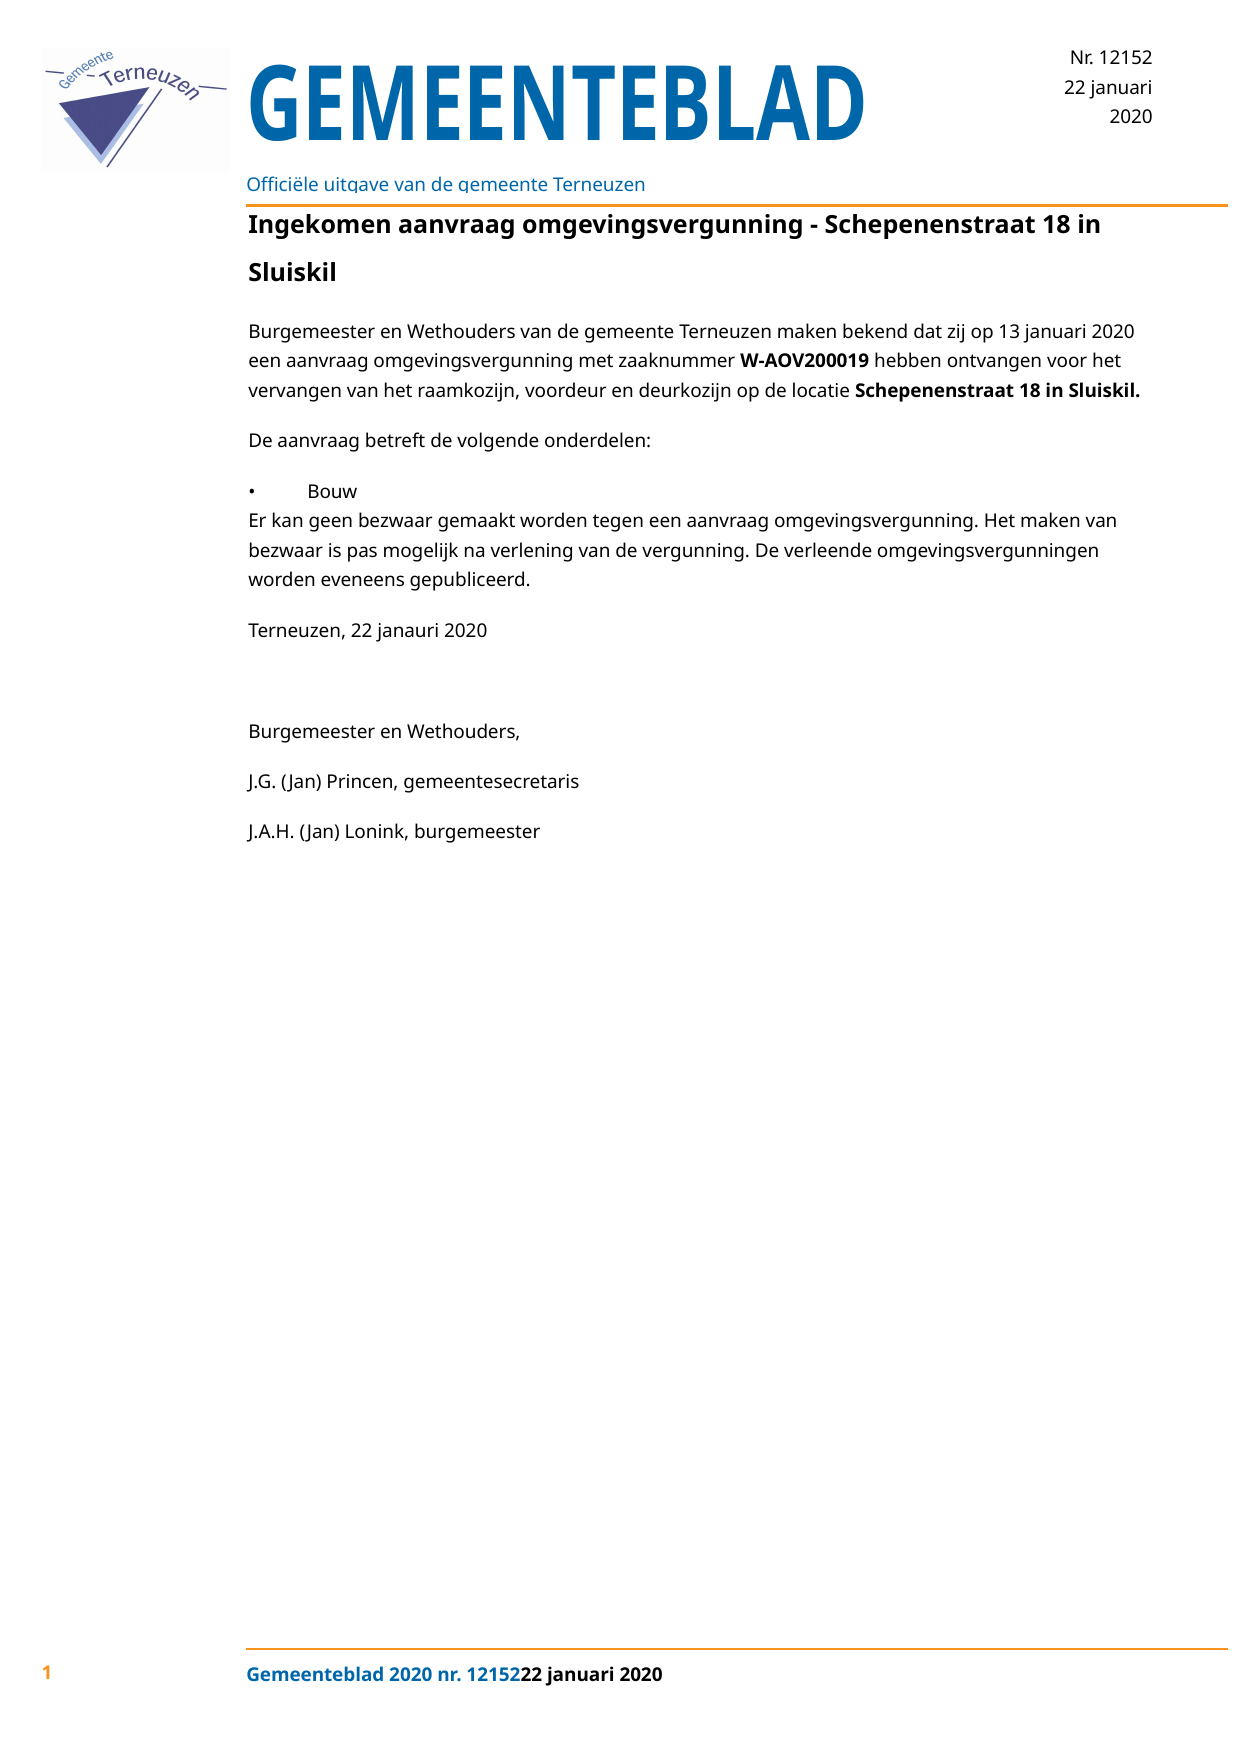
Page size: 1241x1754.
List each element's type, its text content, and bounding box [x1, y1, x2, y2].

text Er kan geen bezwaar gemaakt worden tegen een aanvraag omgevingsvergunning. Het maken van bezwaar is pas mogelijk na verlening van de vergunning. De verleende omgevingsvergunningen worden eveneens gepubliceerd. [248, 507, 1152, 592]
text Terneuzen, 22 janauri 2020 [248, 617, 1152, 643]
text J.A.H. (Jan) Lonink, burgemeester [248, 819, 1152, 844]
text Ingekomen aanvraag omgevingsvergunning - Schepenenstraat 18 in Sluiskil [248, 207, 1152, 288]
text Burgemeester en Wethouders, [248, 718, 1152, 744]
text J.G. (Jan) Princen, gemeentesecretaris [248, 768, 1152, 794]
text De aanvraag betreft de volgende onderdelen: [248, 427, 1152, 453]
list Bouw [248, 478, 1152, 504]
picture [41, 47, 231, 172]
text Burgemeester en Wethouders van de gemeente Terneuzen maken bekend dat zij op 13 januari 2020 een aanvraag omgevingsvergunning met zaaknummer W-AOV200019 hebben ontvangen voor het vervangen van het raamkozijn, voordeur en deurkozijn op de locatie Schepenenstraat 18 in Sluiskil. [248, 318, 1152, 403]
